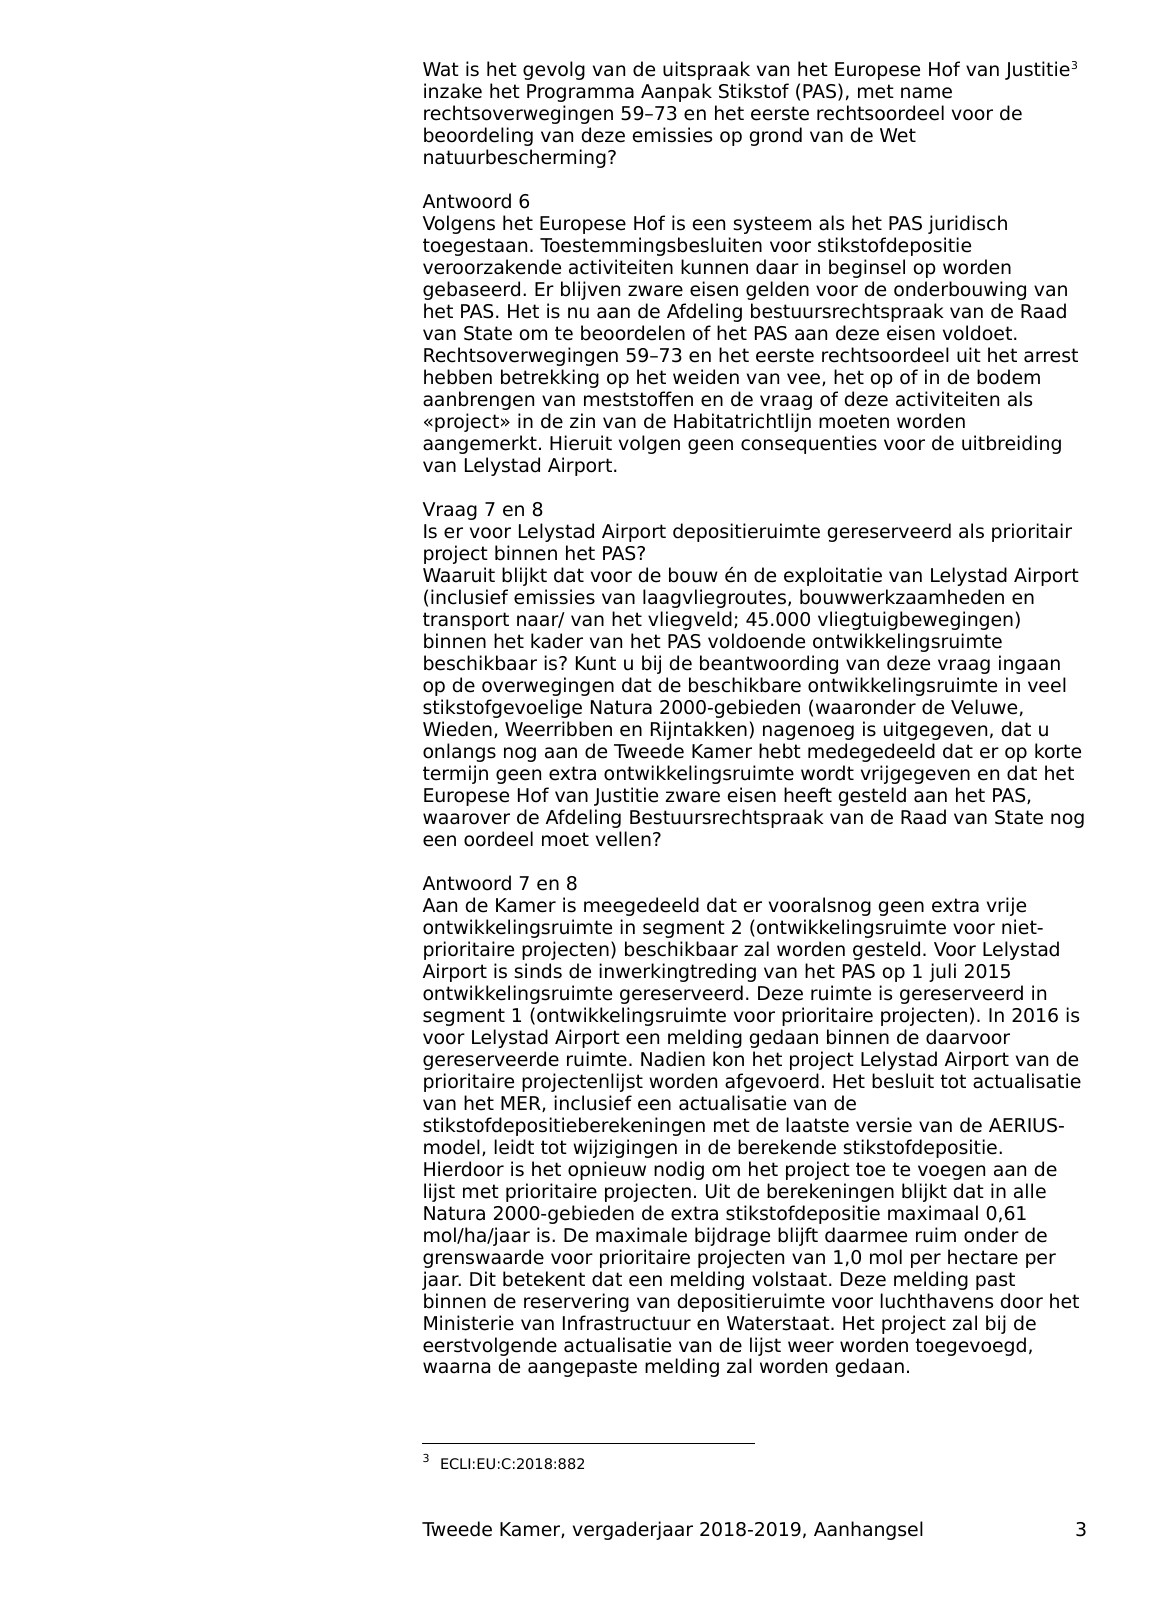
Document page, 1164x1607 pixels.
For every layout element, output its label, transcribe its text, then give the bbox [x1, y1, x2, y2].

text Wat is het gevolg van de uitspraak van het Europese Hof van Justitie inzake het Programma Aanpak Stikstof (PAS), met name rechtsoverwegingen 59–73 en het eerste rechtsoordeel voor de beoordeling van deze emissies op grond van de Wet natuurbescherming? [422, 59, 1087, 169]
text Antwoord 7 en 8 [422, 873, 1087, 895]
text Vraag 7 en 8 [422, 499, 1087, 521]
text Waaruit blijkt dat voor de bouw én de exploitatie van Lelystad Airport (inclusief emissies van laagvliegroutes, bouwwerkzaamheden en transport naar/ van het vliegveld; 45.000 vliegtuigbewegingen) binnen het kader van het PAS voldoende ontwikkelingsruimte beschikbaar is? Kunt u bij de beantwoording van deze vraag ingaan op de overwegingen dat de beschikbare ontwikkelingsruimte in veel stikstofgevoelige Natura 2000-gebieden (waaronder de Veluwe, Wieden, Weerribben en Rijntakken) nagenoeg is uitgegeven, dat u onlangs nog aan de Tweede Kamer hebt medegedeeld dat er op korte termijn geen extra ontwikkelingsruimte wordt vrijgegeven en dat het Europese Hof van Justitie zware eisen heeft gesteld aan het PAS, waarover de Afdeling Bestuursrechtspraak van de Raad van State nog een oordeel moet vellen? [422, 565, 1087, 851]
text Antwoord 6 [422, 191, 1087, 213]
text Is er voor Lelystad Airport depositieruimte gereserveerd als prioritair project binnen het PAS? [422, 521, 1087, 565]
text Volgens het Europese Hof is een systeem als het PAS juridisch toegestaan. Toestemmingsbesluiten voor stikstofdepositie veroorzakende activiteiten kunnen daar in beginsel op worden gebaseerd. Er blijven zware eisen gelden voor de onderbouwing van het PAS. Het is nu aan de Afdeling bestuursrechtspraak van de Raad van State om te beoordelen of het PAS aan deze eisen voldoet. Rechtsoverwegingen 59–73 en het eerste rechtsoordeel uit het arrest hebben betrekking op het weiden van vee, het op of in de bodem aanbrengen van meststoffen en de vraag of deze activiteiten als «project» in de zin van de Habitatrichtlijn moeten worden aangemerkt. Hieruit volgen geen consequenties voor de uitbreiding van Lelystad Airport. [422, 213, 1087, 477]
text ECLI:EU:C:2018:882 [422, 1452, 1087, 1474]
text Aan de Kamer is meegedeeld dat er vooralsnog geen extra vrije ontwikkelingsruimte in segment 2 (ontwikkelingsruimte voor niet-prioritaire projecten) beschikbaar zal worden gesteld. Voor Lelystad Airport is sinds de inwerkingtreding van het PAS op 1 juli 2015 ontwikkelingsruimte gereserveerd. Deze ruimte is gereserveerd in segment 1 (ontwikkelingsruimte voor prioritaire projecten). In 2016 is voor Lelystad Airport een melding gedaan binnen de daarvoor gereserveerde ruimte. Nadien kon het project Lelystad Airport van de prioritaire projectenlijst worden afgevoerd. Het besluit tot actualisatie van het MER, inclusief een actualisatie van de stikstofdepositieberekeningen met de laatste versie van de AERIUS-model, leidt tot wijzigingen in de berekende stikstofdepositie. Hierdoor is het opnieuw nodig om het project toe te voegen aan de lijst met prioritaire projecten. Uit de berekeningen blijkt dat in alle Natura 2000-gebieden de extra stikstofdepositie maximaal 0,61 mol/ha/jaar is. De maximale bijdrage blijft daarmee ruim onder de grenswaarde voor prioritaire projecten van 1,0 mol per hectare per jaar. Dit betekent dat een melding volstaat. Deze melding past binnen de reservering van depositieruimte voor luchthavens door het Ministerie van Infrastructuur en Waterstaat. Het project zal bij de eerstvolgende actualisatie van de lijst weer worden toegevoegd, waarna de aangepaste melding zal worden gedaan. [422, 895, 1087, 1378]
